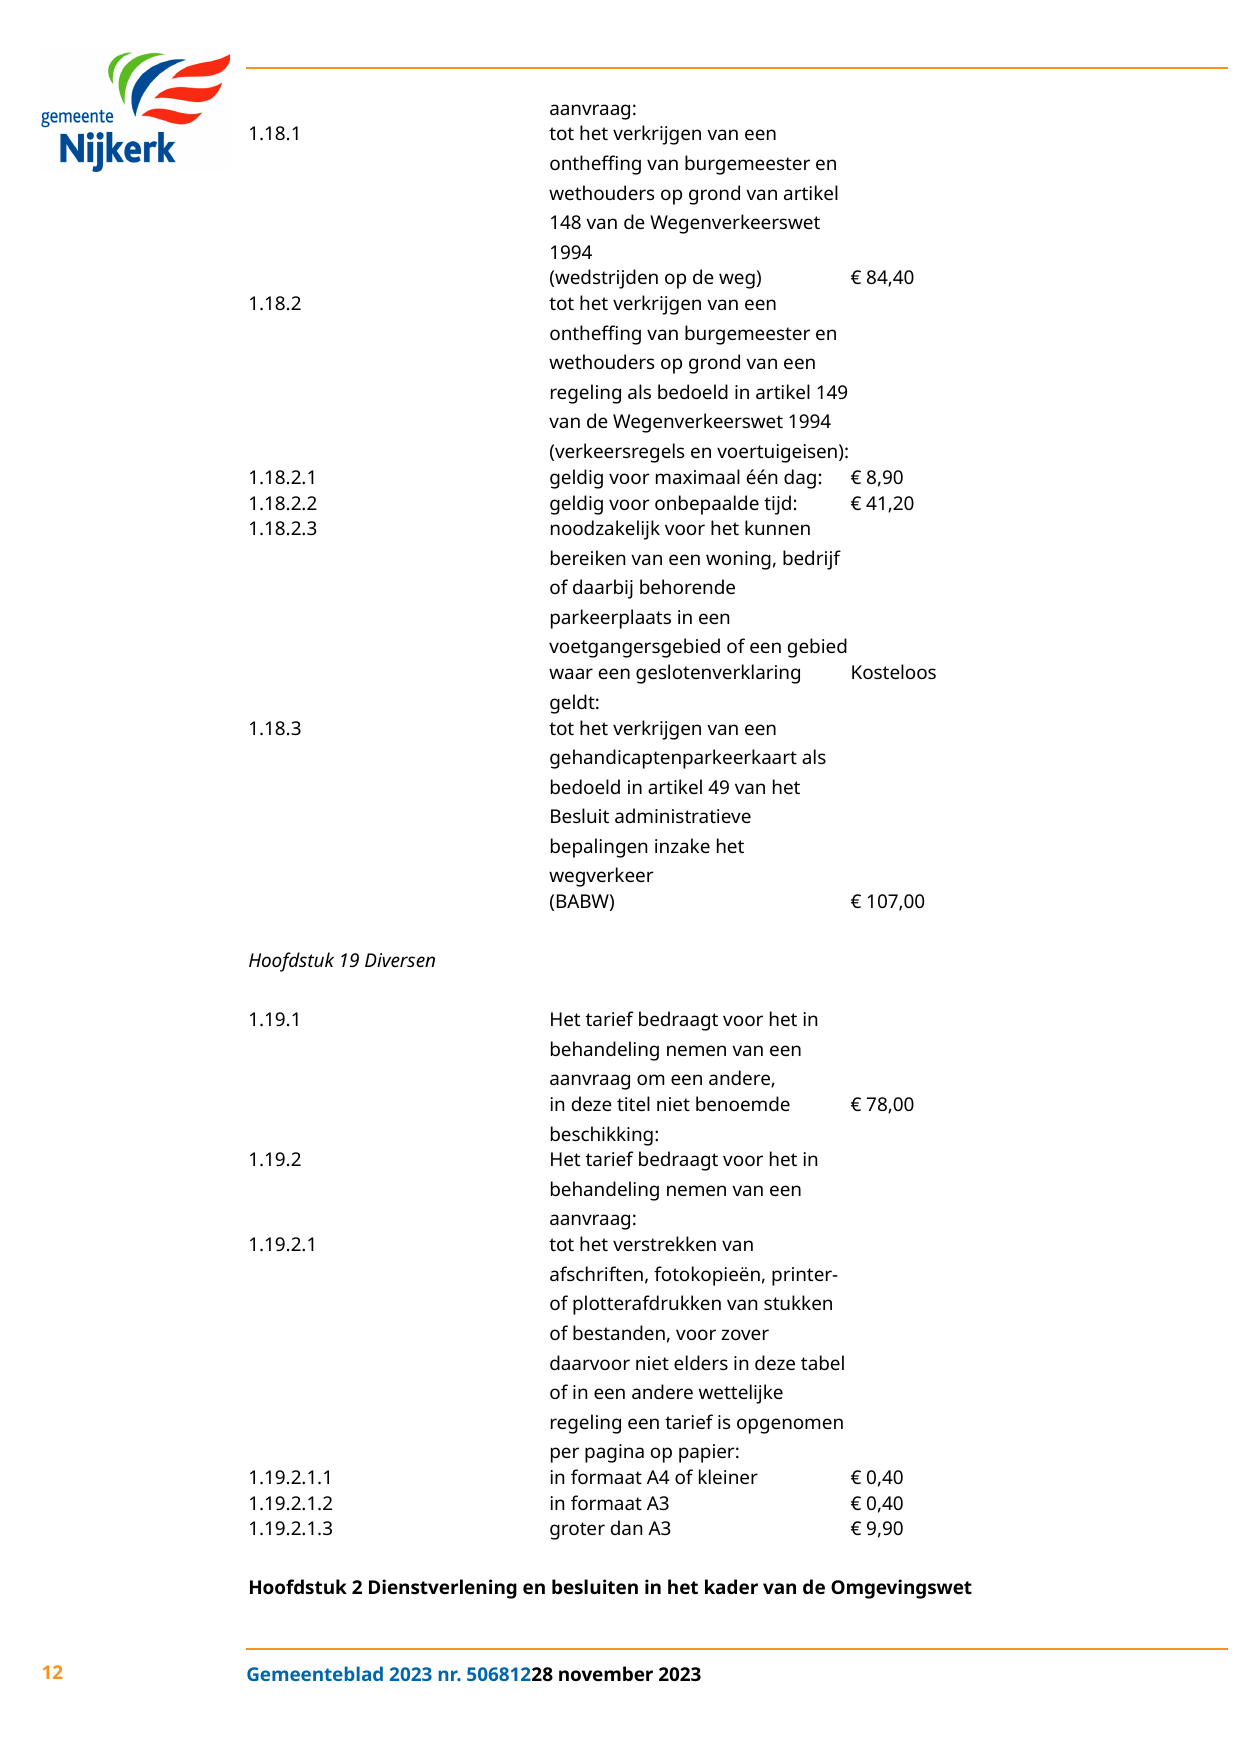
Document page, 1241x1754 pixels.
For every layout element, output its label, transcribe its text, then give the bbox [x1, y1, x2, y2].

table_cell [850, 121, 1152, 264]
table_header 1.19.1 [248, 1006, 549, 1091]
table_cell tot het verkrijgen van een ontheffing van burgemeester en wethouders op grond van een regeling als bedoeld in artikel 149 van de Wegenverkeerswet 1994 (verkeersregels en voertuigeisen): [549, 290, 850, 464]
table_cell geldig voor maximaal één dag: [549, 464, 850, 490]
table_header aanvraag: [549, 95, 850, 121]
picture [41, 47, 231, 172]
table_cell € 9,90 [850, 1516, 1152, 1541]
table_cell € 0,40 [850, 1464, 1152, 1490]
table_cell [850, 290, 1152, 464]
table_cell [248, 889, 549, 914]
table_cell 1.19.2.1.1 [248, 1464, 549, 1490]
table_cell 1.18.2.1 [248, 464, 549, 490]
table_cell tot het verkrijgen van een gehandicaptenparkeerkaart als bedoeld in artikel 49 van het Besluit administratieve bepalingen inzake het wegverkeer [549, 715, 850, 888]
table_cell in deze titel niet benoemde beschikking: [549, 1091, 850, 1146]
table_cell 1.18.1 [248, 121, 549, 264]
table_cell groter dan A3 [549, 1516, 850, 1541]
text Hoofdstuk 2 Dienstverlening en besluiten in het kader van de Omgevingswet [248, 1574, 1152, 1600]
table_header [248, 95, 549, 121]
table_header [850, 1006, 1152, 1091]
table_cell in formaat A4 of kleiner [549, 1464, 850, 1490]
table_cell 1.18.3 [248, 715, 549, 888]
table_cell 1.19.2 [248, 1146, 549, 1231]
table_cell [850, 515, 1152, 659]
table_cell 1.19.2.1.2 [248, 1490, 549, 1516]
table_header [850, 95, 1152, 121]
table_cell 1.18.2 [248, 290, 549, 464]
table_cell noodzakelijk voor het kunnen bereiken van een woning, bedrijf of daarbij behorende parkeerplaats in een voetgangersgebied of een gebied [549, 515, 850, 659]
table_cell € 107,00 [850, 889, 1152, 914]
table_cell [850, 1231, 1152, 1464]
table_header Het tarief bedraagt voor het in behandeling nemen van een aanvraag om een andere, [549, 1006, 850, 1091]
table_cell (BABW) [549, 889, 850, 914]
table_cell 1.18.2.2 [248, 490, 549, 515]
text Hoofdstuk 19 Diversen [248, 947, 1152, 973]
table_cell 1.19.2.1 [248, 1231, 549, 1464]
table_cell 1.18.2.3 [248, 515, 549, 659]
table_cell (wedstrijden op de weg) [549, 265, 850, 290]
table_cell in formaat A3 [549, 1490, 850, 1516]
table_cell € 41,20 [850, 490, 1152, 515]
table_cell € 0,40 [850, 1490, 1152, 1516]
table_cell € 8,90 [850, 464, 1152, 490]
table_cell Het tarief bedraagt voor het in behandeling nemen van een aanvraag: [549, 1146, 850, 1231]
table_cell tot het verkrijgen van een ontheffing van burgemeester en wethouders op grond van artikel 148 van de Wegenverkeerswet 1994 [549, 121, 850, 264]
table_cell [850, 715, 1152, 888]
table_cell geldig voor onbepaalde tijd: [549, 490, 850, 515]
table_cell Kosteloos [850, 660, 1152, 715]
table_cell € 84,40 [850, 265, 1152, 290]
table_cell € 78,00 [850, 1091, 1152, 1146]
table_cell [248, 660, 549, 715]
table_cell 1.19.2.1.3 [248, 1516, 549, 1541]
table_cell waar een geslotenverklaring geldt: [549, 660, 850, 715]
table_cell [248, 1091, 549, 1146]
table_cell tot het verstrekken van afschriften, fotokopieën, printer- of plotterafdrukken van stukken of bestanden, voor zover daarvoor niet elders in deze tabel of in een andere wettelijke regeling een tarief is opgenomen per pagina op papier: [549, 1231, 850, 1464]
table_cell [850, 1146, 1152, 1231]
table_cell [248, 265, 549, 290]
